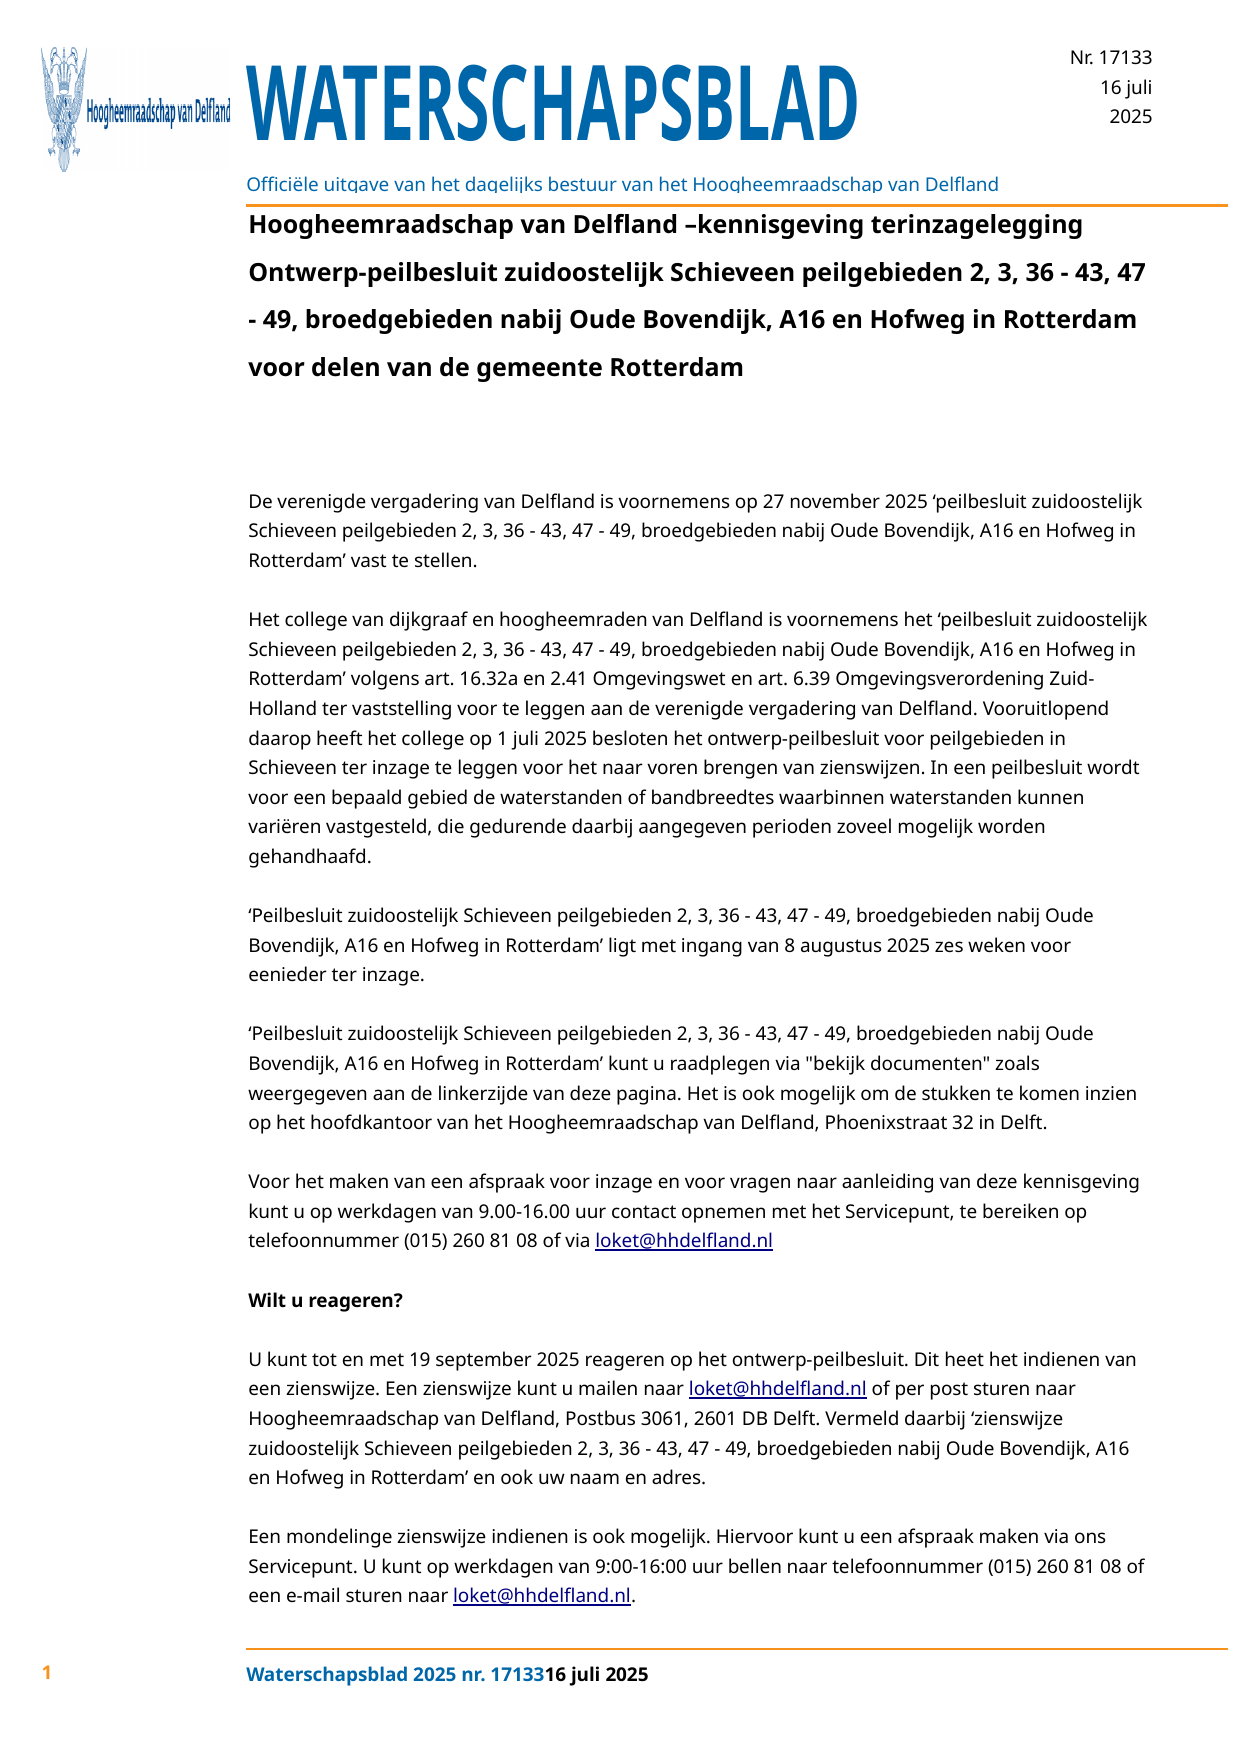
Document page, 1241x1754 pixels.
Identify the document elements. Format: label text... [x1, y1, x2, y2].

text ‘Peilbesluit zuidoostelijk Schieveen peilgebieden 2, 3, 36 - 43, 47 - 49, broedgebieden nabij Oude Bovendijk, A16 en Hofweg in Rotterdam’ ligt met ingang van 8 augustus 2025 zes weken voor eenieder ter inzage. [248, 902, 1152, 987]
picture [41, 47, 231, 172]
text U kunt tot en met 19 september 2025 reageren op het ontwerp-peilbesluit. Dit heet het indienen van een zienswijze. Een zienswijze kunt u mailen naar loket@hhdelfland.nl of per post sturen naar Hoogheemraadschap van Delfland, Postbus 3061, 2601 DB Delft. Vermeld daarbij ‘zienswijze zuidoostelijk Schieveen peilgebieden 2, 3, 36 - 43, 47 - 49, broedgebieden nabij Oude Bovendijk, A16 en Hofweg in Rotterdam’ en ook uw naam en adres. [248, 1346, 1152, 1490]
text ‘Peilbesluit zuidoostelijk Schieveen peilgebieden 2, 3, 36 - 43, 47 - 49, broedgebieden nabij Oude Bovendijk, A16 en Hofweg in Rotterdam’ kunt u raadplegen via "bekijk documenten" zoals weergegeven aan de linkerzijde van deze pagina. Het is ook mogelijk om de stukken te komen inzien op het hoofdkantoor van het Hoogheemraadschap van Delfland, Phoenixstraat 32 in Delft. [248, 1021, 1152, 1135]
text Een mondelinge zienswijze indienen is ook mogelijk. Hiervoor kunt u een afspraak maken via ons Servicepunt. U kunt op werkdagen van 9:00-16:00 uur bellen naar telefoonnummer (015) 260 81 08 of een e-mail sturen naar loket@hhdelfland.nl. [248, 1523, 1152, 1608]
text Het college van dijkgraaf en hoogheemraden van Delfland is voornemens het ‘peilbesluit zuidoostelijk Schieveen peilgebieden 2, 3, 36 - 43, 47 - 49, broedgebieden nabij Oude Bovendijk, A16 en Hofweg in Rotterdam’ volgens art. 16.32a en 2.41 Omgevingswet en art. 6.39 Omgevingsverordening Zuid-Holland ter vaststelling voor te leggen aan de verenigde vergadering van Delfland. Vooruitlopend daarop heeft het college op 1 juli 2025 besloten het ontwerp-peilbesluit voor peilgebieden in Schieveen ter inzage te leggen voor het naar voren brengen van zienswijzen. In een peilbesluit wordt voor een bepaald gebied de waterstanden of bandbreedtes waarbinnen waterstanden kunnen variëren vastgesteld, die gedurende daarbij aangegeven perioden zoveel mogelijk worden gehandhaafd. [248, 606, 1152, 869]
text Voor het maken van een afspraak voor inzage en voor vragen naar aanleiding van deze kennisgeving kunt u op werkdagen van 9.00-16.00 uur contact opnemen met het Servicepunt, te bereiken op telefoonnummer (015) 260 81 08 of via loket@hhdelfland.nl [248, 1168, 1152, 1253]
text De verenigde vergadering van Delfland is voornemens op 27 november 2025 ‘peilbesluit zuidoostelijk Schieveen peilgebieden 2, 3, 36 - 43, 47 - 49, broedgebieden nabij Oude Bovendijk, A16 en Hofweg in Rotterdam’ vast te stellen. [248, 488, 1152, 573]
text Wilt u reageren? [248, 1287, 1152, 1313]
text Hoogheemraadschap van Delfland –kennisgeving terinzagelegging Ontwerp-peilbesluit zuidoostelijk Schieveen peilgebieden 2, 3, 36 - 43, 47 - 49, broedgebieden nabij Oude Bovendijk, A16 en Hofweg in Rotterdam voor delen van de gemeente Rotterdam [248, 207, 1152, 384]
